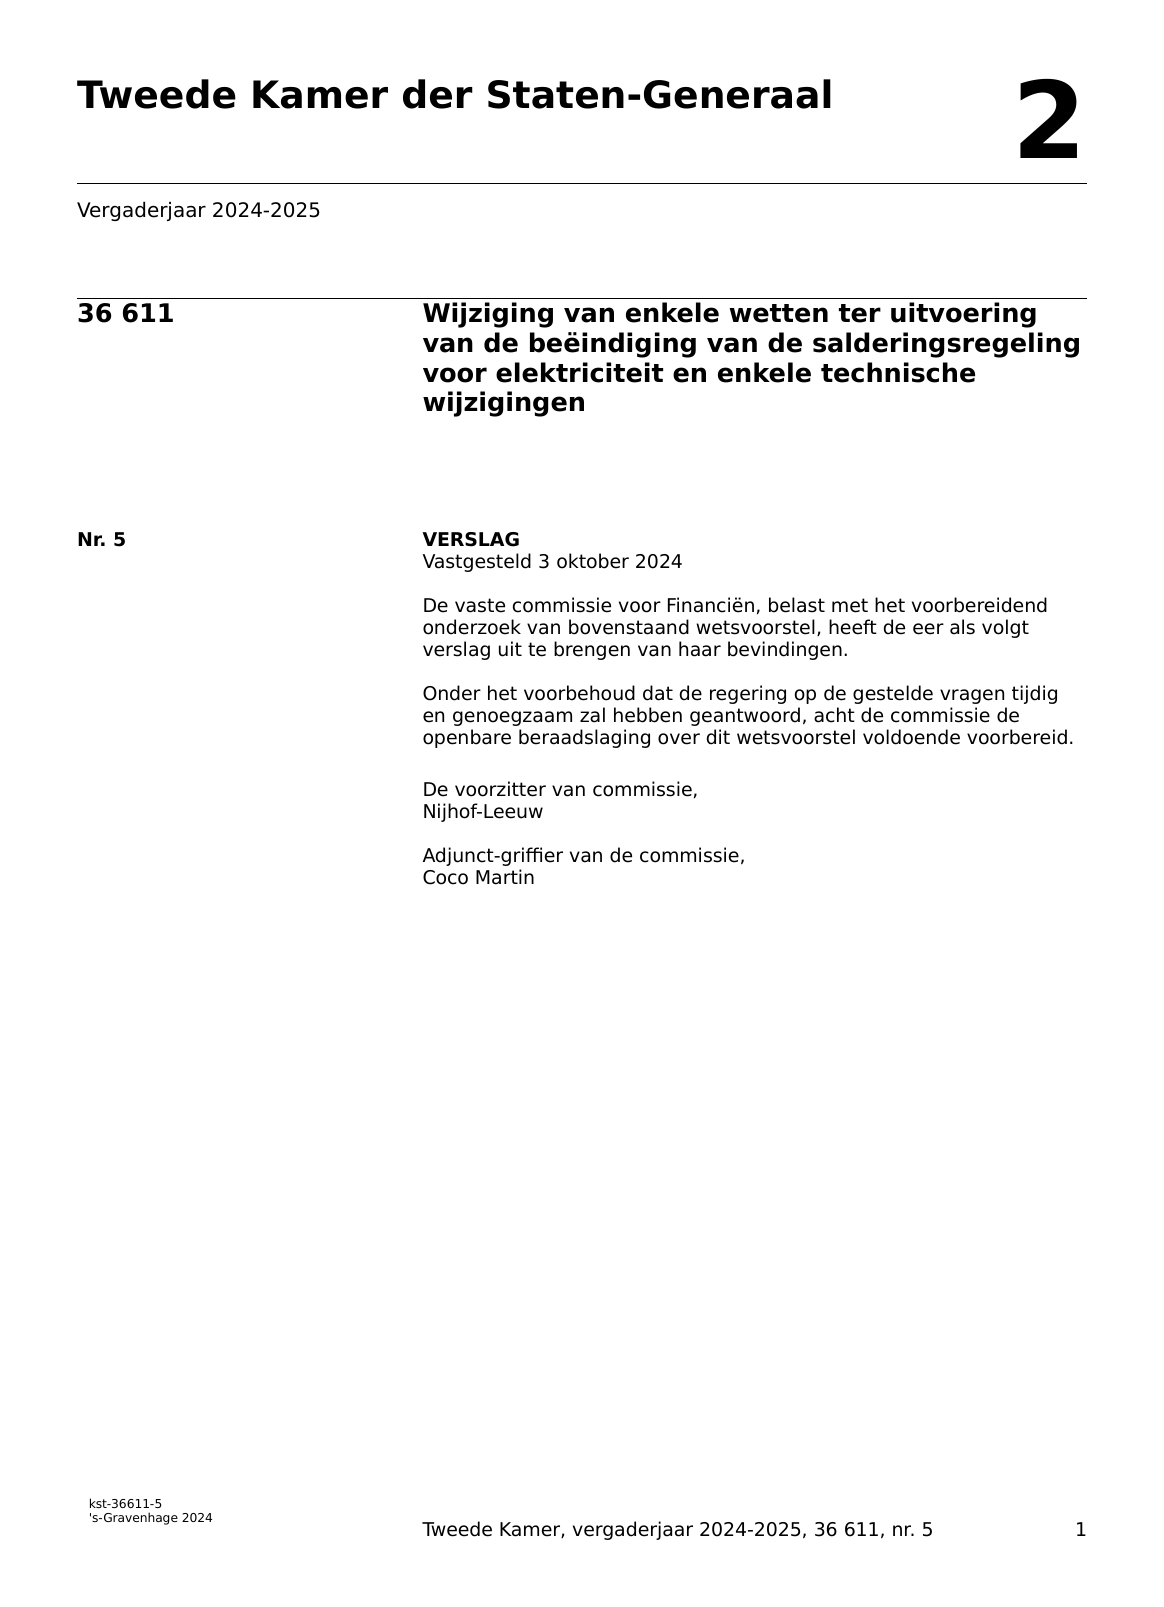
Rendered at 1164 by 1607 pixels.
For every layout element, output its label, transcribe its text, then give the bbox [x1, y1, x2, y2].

text kst-36611-5 [88, 1497, 323, 1511]
subtitle 36 611 Wijziging van enkele wetten ter uitvoering van de beëindiging van de salderingsregeling voor elektriciteit en enkele technische wijzigingen [77, 299, 1087, 418]
subtitle Nr. 5 VERSLAG [77, 529, 1087, 551]
text De voorzitter van commissie, Nijhof-Leeuw [422, 779, 1087, 823]
text 's-Gravenhage 2024 [88, 1511, 323, 1525]
table_header Tweede Kamer der Staten-Generaal [77, 59, 886, 183]
table_cell Vergaderjaar 2024-2025 [77, 184, 1087, 298]
text De vaste commissie voor Financiën, belast met het voorbereidend onderzoek van bovenstaand wetsvoorstel, heeft de eer als volgt verslag uit te brengen van haar bevindingen. [422, 595, 1087, 661]
text Onder het voorbehoud dat de regering op de gestelde vragen tijdig en genoegzaam zal hebben geantwoord, acht de commissie de openbare beraadslaging over dit wetsvoorstel voldoende voorbereid. [422, 683, 1087, 749]
table_header 2 [886, 59, 1087, 183]
text Vastgesteld 3 oktober 2024 [422, 551, 1087, 573]
text Adjunct-griffier van de commissie, Coco Martin [422, 845, 1087, 889]
